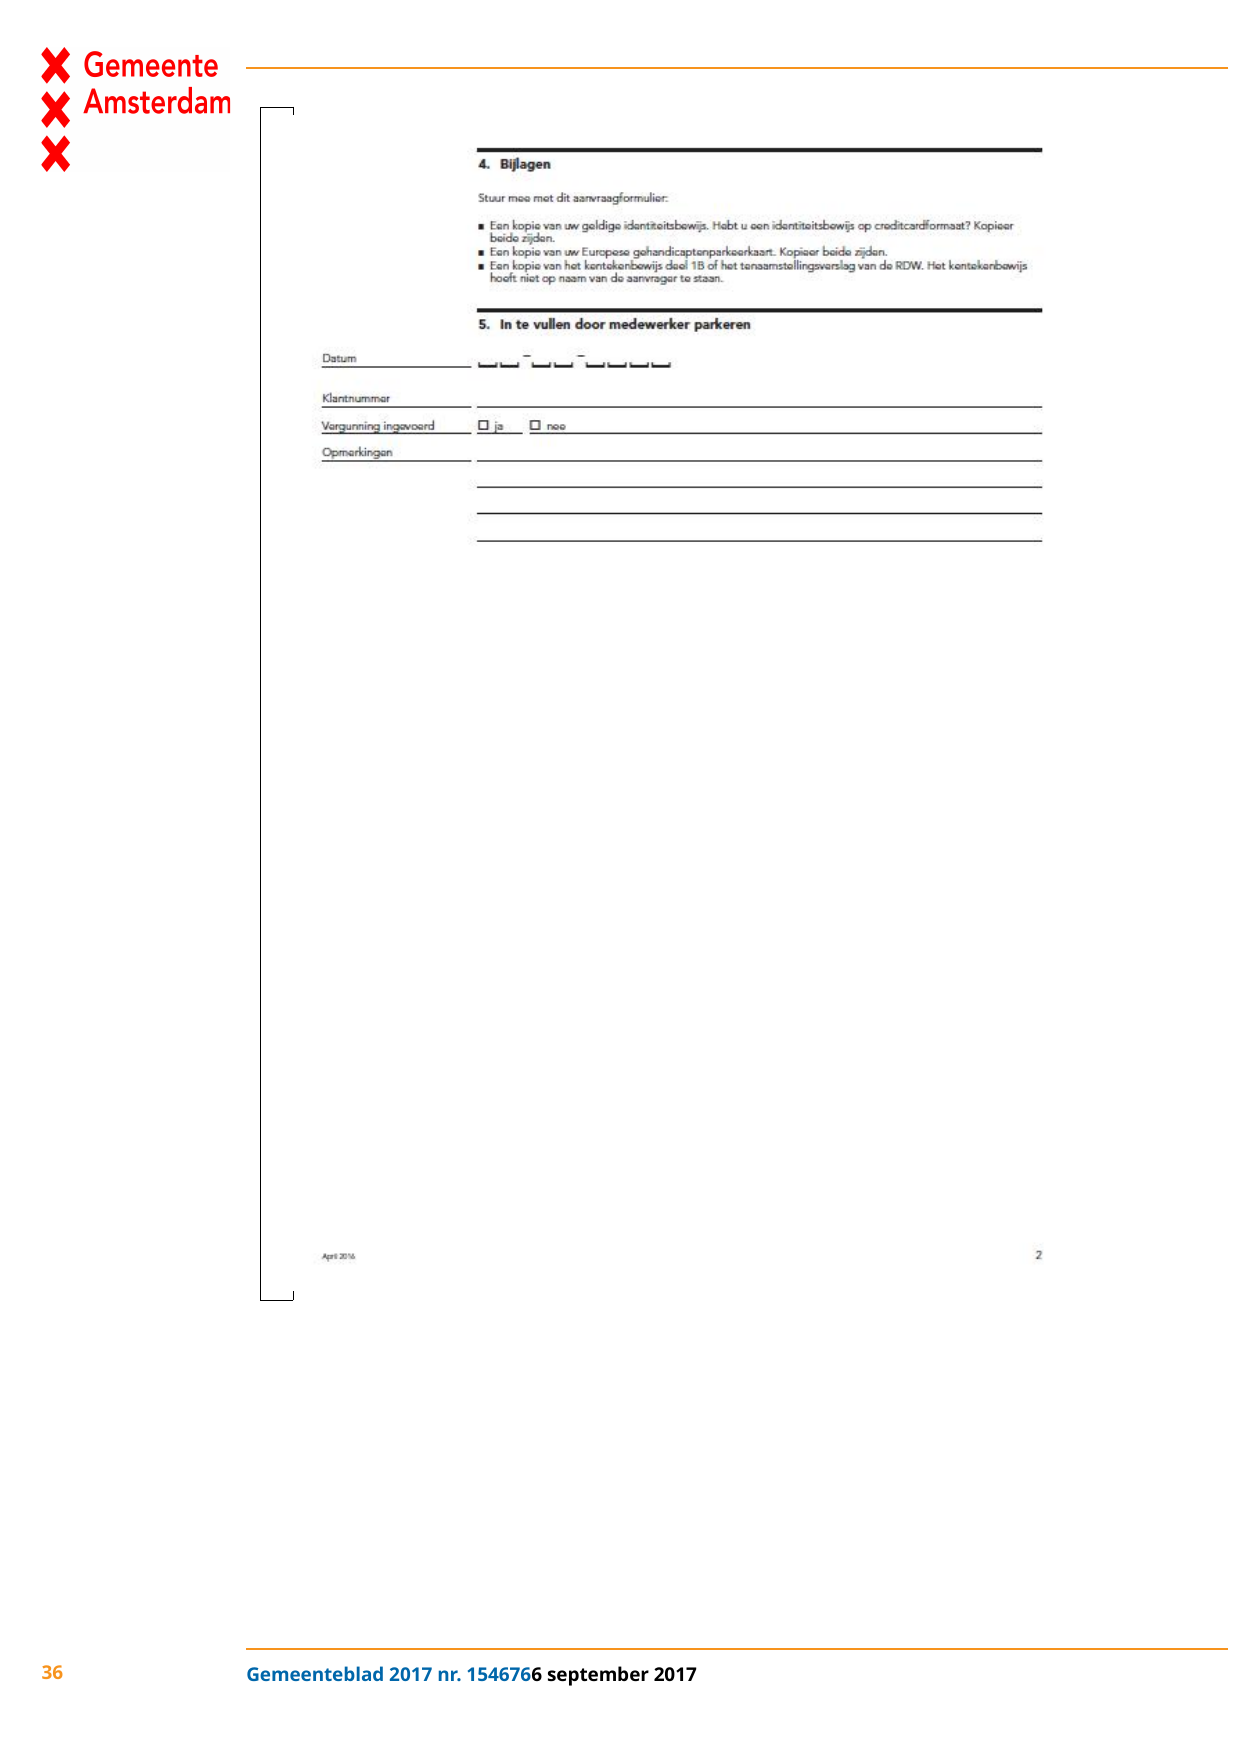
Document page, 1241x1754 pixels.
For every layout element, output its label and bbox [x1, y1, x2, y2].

picture [268, 115, 1102, 1291]
picture [41, 47, 231, 172]
